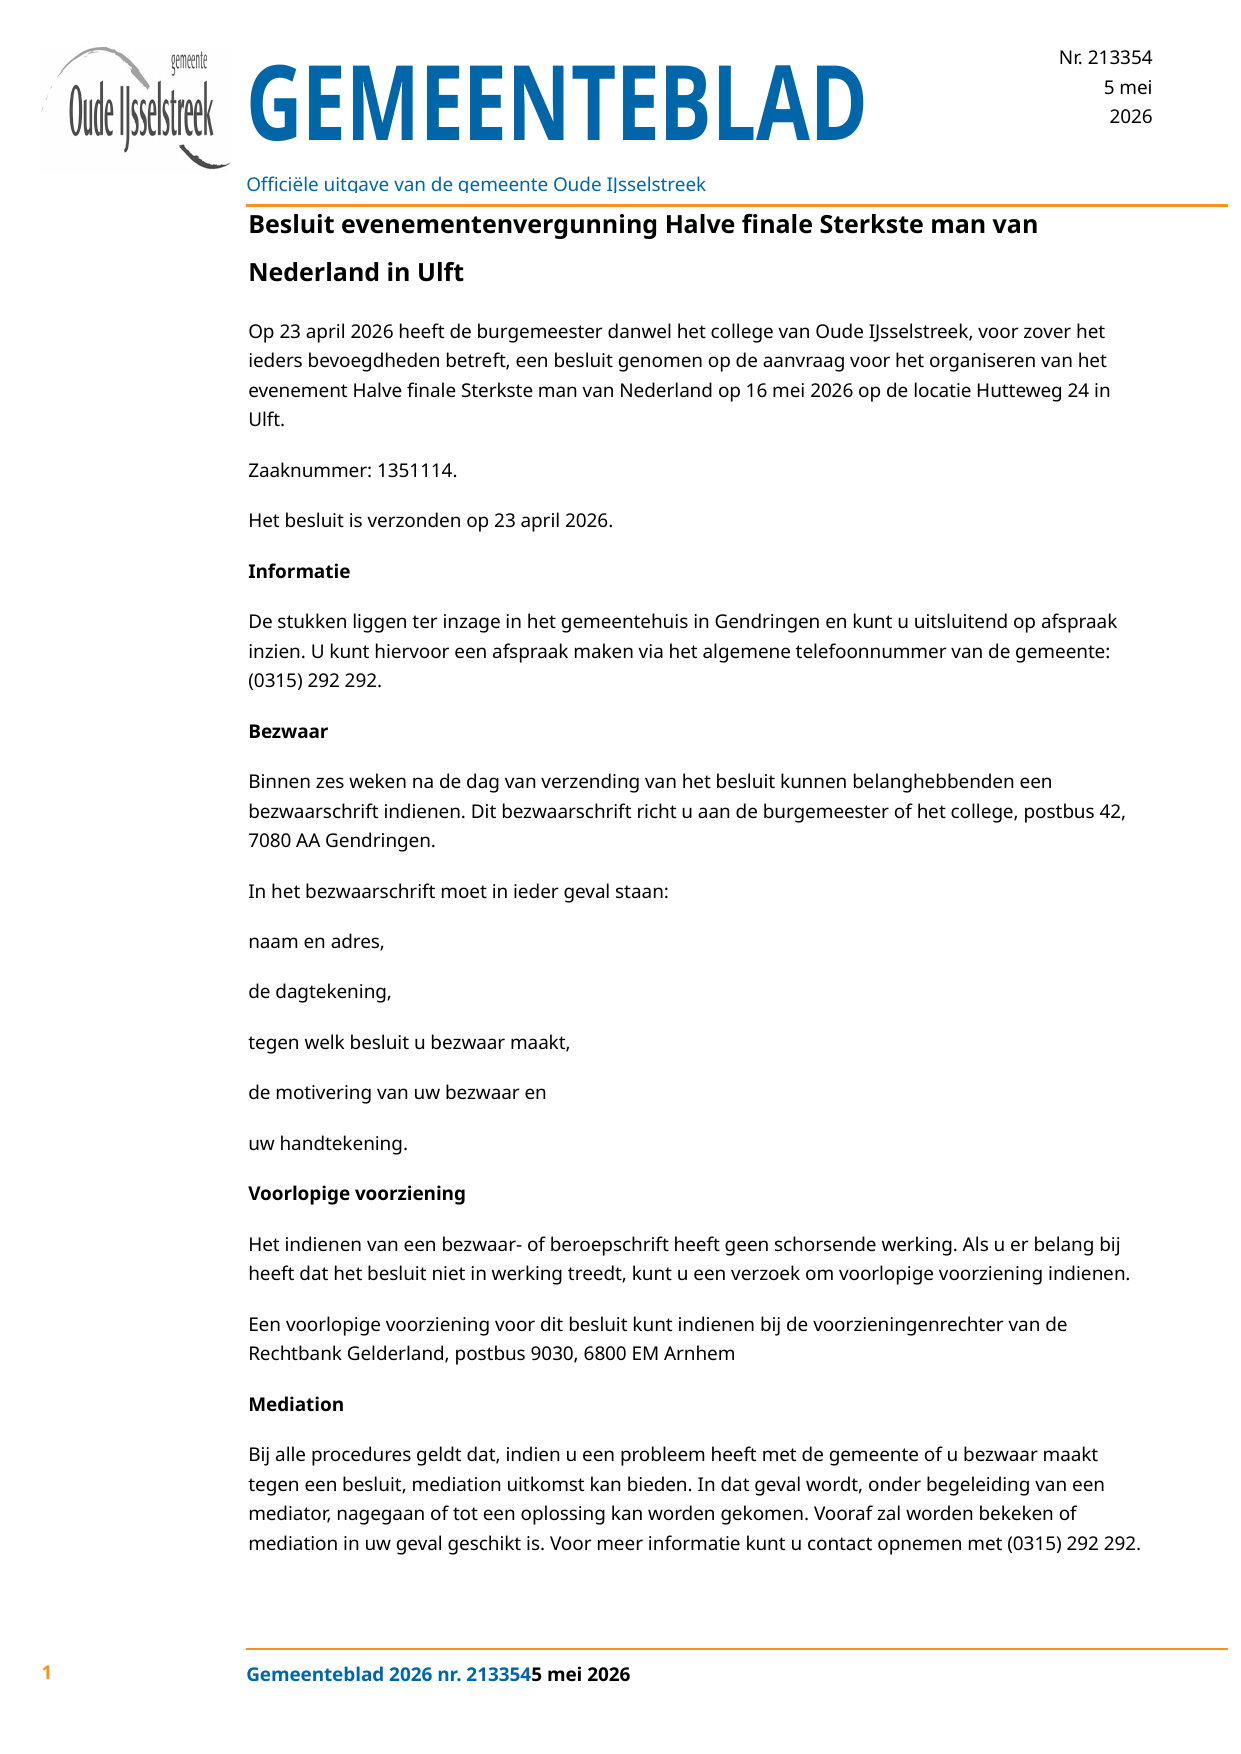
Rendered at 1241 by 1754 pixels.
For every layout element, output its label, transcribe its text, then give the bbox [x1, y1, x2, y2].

text Het indienen van een bezwaar- of beroepschrift heeft geen schorsende werking. Als u er belang bij heeft dat het besluit niet in werking treedt, kunt u een verzoek om voorlopige voorziening indienen. [248, 1231, 1152, 1286]
text Informatie [248, 558, 1152, 584]
text Binnen zes weken na de dag van verzending van het besluit kunnen belanghebbenden een bezwaarschrift indienen. Dit bezwaarschrift richt u aan de burgemeester of het college, postbus 42, 7080 AA Gendringen. [248, 768, 1152, 853]
picture [41, 47, 231, 172]
text naam en adres, [248, 928, 1152, 954]
text de motivering van uw bezwaar en [248, 1079, 1152, 1105]
text Een voorlopige voorziening voor dit besluit kunt indienen bij de voorzieningenrechter van de Rechtbank Gelderland, postbus 9030, 6800 EM Arnhem [248, 1311, 1152, 1366]
text Bij alle procedures geldt dat, indien u een probleem heeft met de gemeente of u bezwaar maakt tegen een besluit, mediation uitkomst kan bieden. In dat geval wordt, onder begeleiding van een mediator, nagegaan of tot een oplossing kan worden gekomen. Vooraf zal worden bekeken of mediation in uw geval geschikt is. Voor meer informatie kunt u contact opnemen met (0315) 292 292. [248, 1441, 1152, 1556]
text Zaaknummer: 1351114. [248, 457, 1152, 483]
text Besluit evenementenvergunning Halve finale Sterkste man van Nederland in Ulft [248, 207, 1152, 288]
text Bezwaar [248, 718, 1152, 744]
text uw handtekening. [248, 1130, 1152, 1156]
text Mediation [248, 1391, 1152, 1417]
text Op 23 april 2026 heeft de burgemeester danwel het college van Oude IJsselstreek, voor zover het ieders bevoegdheden betreft, een besluit genomen op de aanvraag voor het organiseren van het evenement Halve finale Sterkste man van Nederland op 16 mei 2026 op de locatie Hutteweg 24 in Ulft. [248, 318, 1152, 432]
text De stukken liggen ter inzage in het gemeentehuis in Gendringen en kunt u uitsluitend op afspraak inzien. U kunt hiervoor een afspraak maken via het algemene telefoonnummer van de gemeente: (0315) 292 292. [248, 608, 1152, 693]
text de dagtekening, [248, 979, 1152, 1004]
text Voorlopige voorziening [248, 1180, 1152, 1206]
text In het bezwaarschrift moet in ieder geval staan: [248, 878, 1152, 904]
text Het besluit is verzonden op 23 april 2026. [248, 507, 1152, 533]
text tegen welk besluit u bezwaar maakt, [248, 1029, 1152, 1055]
